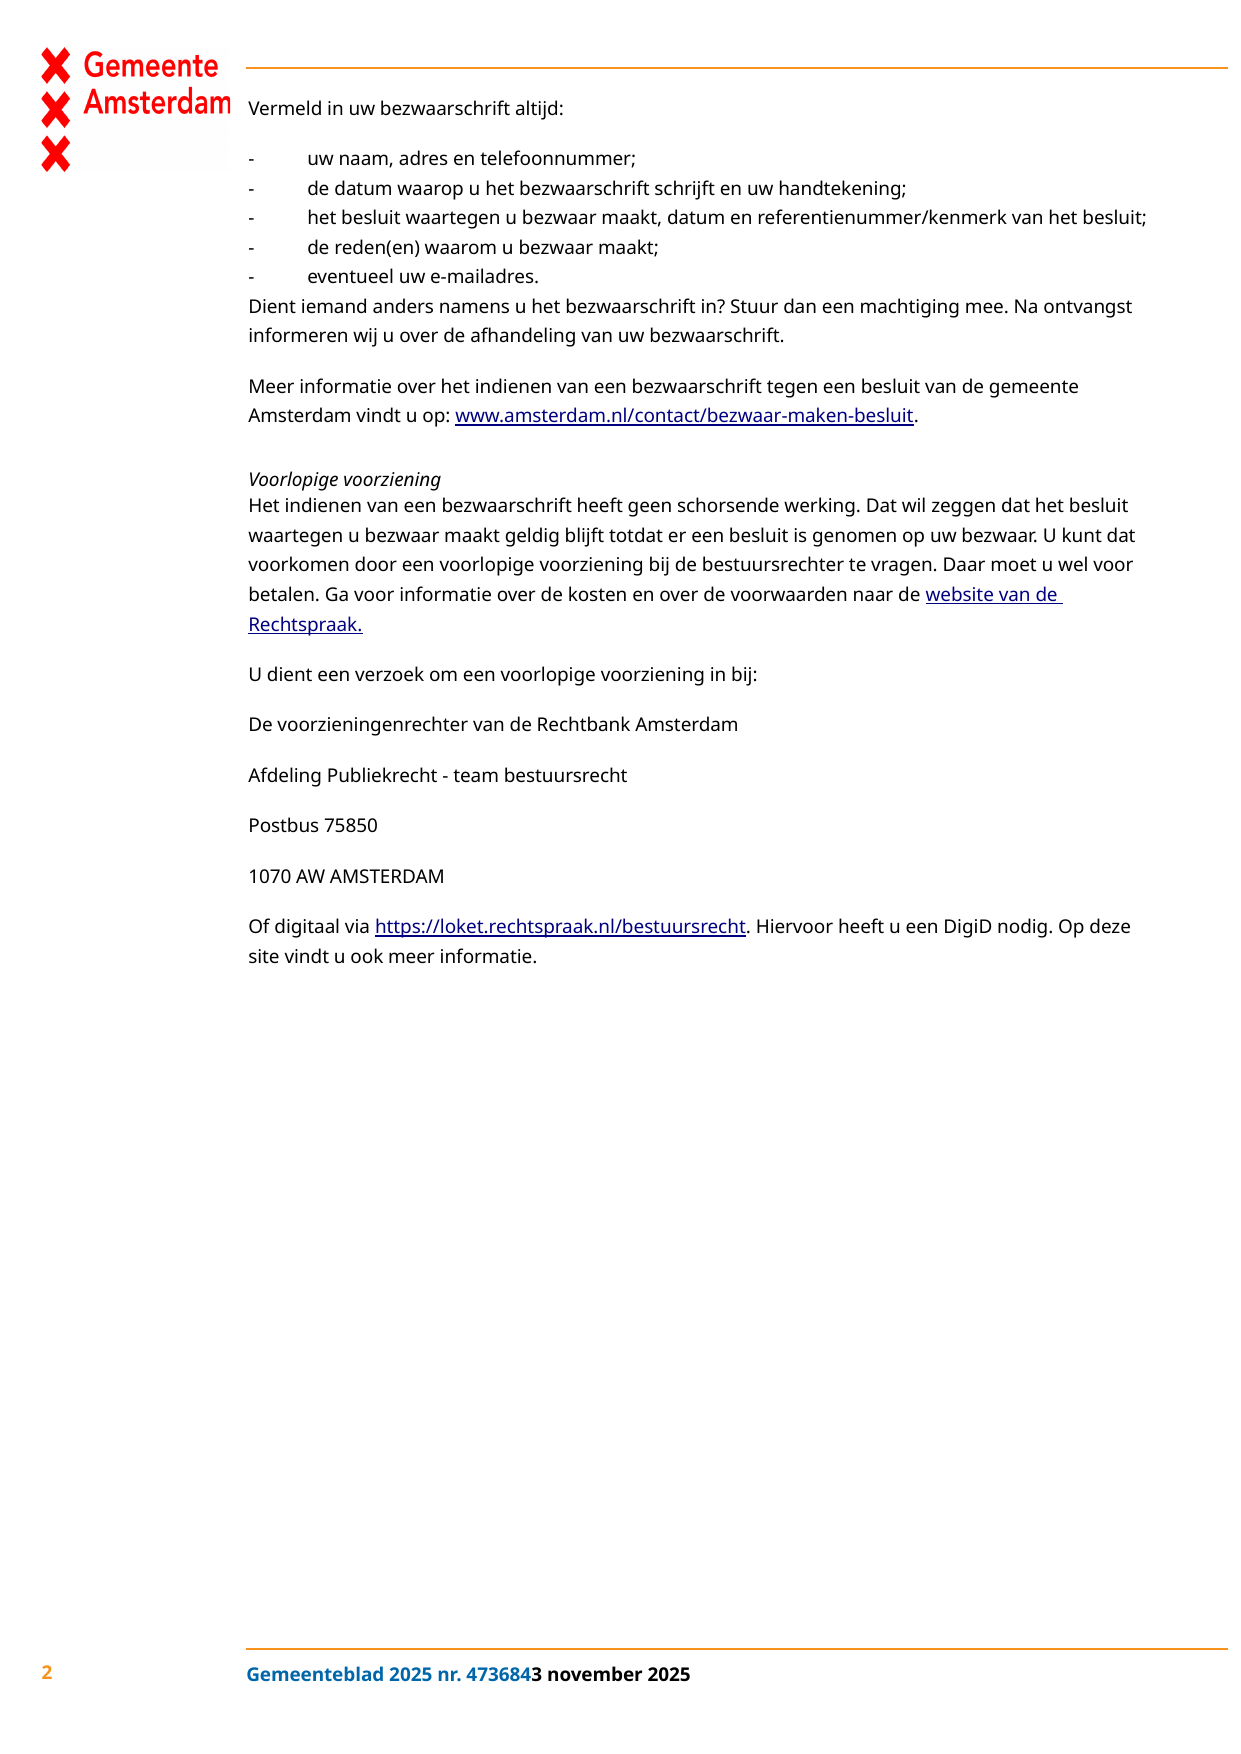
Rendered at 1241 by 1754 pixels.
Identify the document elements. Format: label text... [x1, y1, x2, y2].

text Meer informatie over het indienen van een bezwaarschrift tegen een besluit van de gemeente Amsterdam vindt u op: www.amsterdam.nl/contact/bezwaar-maken-besluit. [248, 373, 1152, 428]
picture [41, 47, 231, 172]
text Dient iemand anders namens u het bezwaarschrift in? Stuur dan een machtiging mee. Na ontvangst informeren wij u over de afhandeling van uw bezwaarschrift. [248, 293, 1152, 348]
list uw naam, adres en telefoonnummer; [248, 145, 1152, 171]
text Afdeling Publiekrecht - team bestuursrecht [248, 762, 1152, 788]
text De voorzieningenrechter van de Rechtbank Amsterdam [248, 712, 1152, 737]
text Vermeld in uw bezwaarschrift altijd: [248, 95, 1152, 121]
list eventueel uw e-mailadres. [248, 263, 1152, 289]
text 1070 AW AMSTERDAM [248, 863, 1152, 888]
text Postbus 75850 [248, 812, 1152, 838]
text Het indienen van een bezwaarschrift heeft geen schorsende werking. Dat wil zeggen dat het besluit waartegen u bezwaar maakt geldig blijft totdat er een besluit is genomen op uw bezwaar. U kunt dat voorkomen door een voorlopige voorziening bij de bestuursrechter te vragen. Daar moet u wel voor betalen. Ga voor informatie over de kosten en over de voorwaarden naar de website van de Rechtspraak. [248, 492, 1152, 636]
list de datum waarop u het bezwaarschrift schrijft en uw handtekening; [248, 175, 1152, 201]
list de reden(en) waarom u bezwaar maakt; [248, 234, 1152, 260]
text Of digitaal via https://loket.rechtspraak.nl/bestuursrecht. Hiervoor heeft u een DigiD nodig. Op deze site vindt u ook meer informatie. [248, 913, 1152, 968]
text Voorlopige voorziening [248, 467, 1152, 492]
list het besluit waartegen u bezwaar maakt, datum en referentienummer/kenmerk van het besluit; [248, 204, 1152, 230]
text U dient een verzoek om een voorlopige voorziening in bij: [248, 661, 1152, 687]
